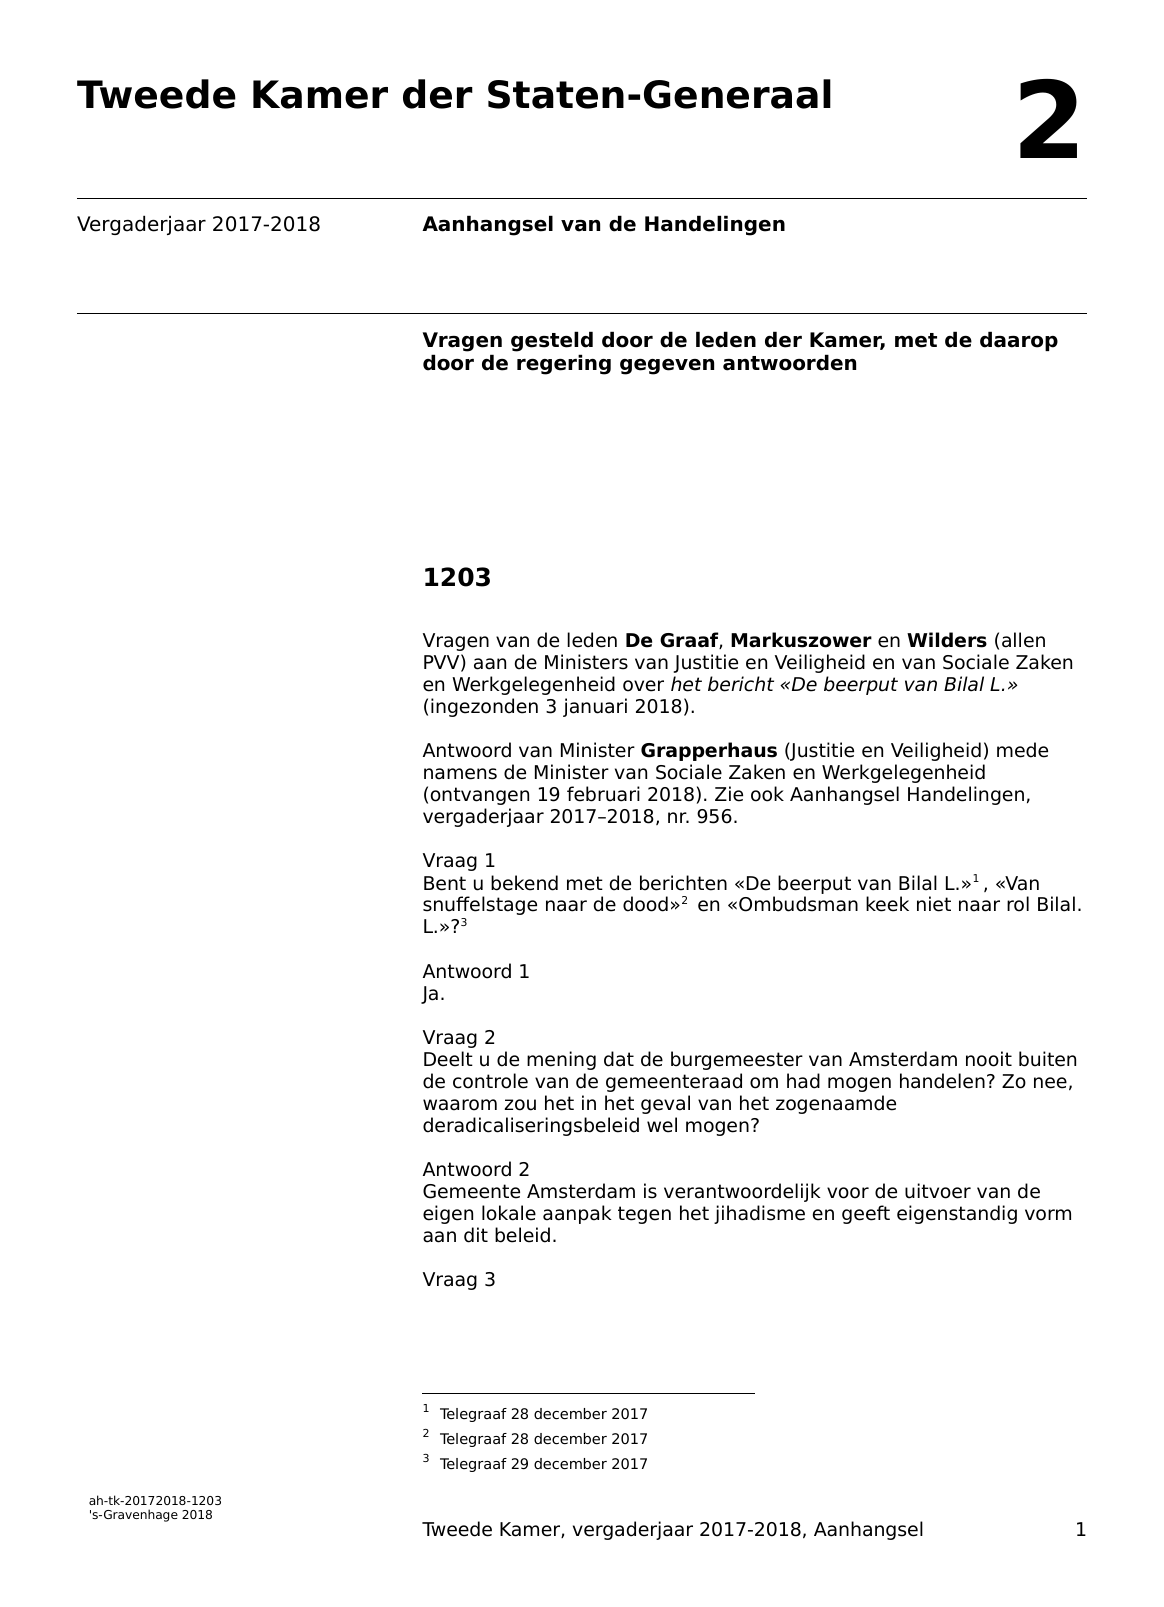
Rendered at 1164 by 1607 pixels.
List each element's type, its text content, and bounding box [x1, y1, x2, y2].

text Antwoord van Minister Grapperhaus (Justitie en Veiligheid) mede namens de Minister van Sociale Zaken en Werkgelegenheid (ontvangen 19 februari 2018). Zie ook Aanhangsel Handelingen, vergaderjaar 2017–2018, nr. 956. [422, 740, 1087, 828]
table_header 2 [886, 59, 1087, 198]
table_header Tweede Kamer der Staten-Generaal [77, 59, 886, 198]
table_cell Vergaderjaar 2017-2018 [77, 199, 422, 313]
text Vraag 1 [422, 850, 1087, 872]
text Vraag 3 [422, 1269, 1087, 1291]
table_cell Vragen gesteld door de leden der Kamer, met de daarop door de regering gegeven antwoorden [422, 314, 1087, 375]
text Bent u bekend met de berichten «De beerput van Bilal L.», «Van snuffelstage naar de dood» en «Ombudsman keek niet naar rol Bilal. L.»? [422, 872, 1087, 938]
text Ja. [422, 982, 1087, 1004]
text Deelt u de mening dat de burgemeester van Amsterdam nooit buiten de controle van de gemeenteraad om had mogen handelen? Zo nee, waarom zou het in het geval van het zogenaamde deradicaliseringsbeleid wel mogen? [422, 1049, 1087, 1137]
text ah-tk-20172018-1203 [88, 1494, 323, 1508]
text Vragen van de leden De Graaf, Markuszower en Wilders (allen PVV) aan de Ministers van Justitie en Veiligheid en van Sociale Zaken en Werkgelegenheid over het bericht «De beerput van Bilal L.» (ingezonden 3 januari 2018). [422, 630, 1087, 718]
text 's-Gravenhage 2018 [88, 1508, 323, 1522]
text Vraag 2 [422, 1027, 1087, 1049]
text Antwoord 1 [422, 961, 1087, 982]
text 1203 [422, 563, 1087, 592]
text Gemeente Amsterdam is verantwoordelijk voor de uitvoer van de eigen lokale aanpak tegen het jihadisme en geeft eigenstandig vorm aan dit beleid. [422, 1181, 1087, 1247]
text Telegraaf 28 december 2017 [422, 1427, 1087, 1449]
text Telegraaf 28 december 2017 [422, 1402, 1087, 1424]
text Telegraaf 29 december 2017 [422, 1452, 1087, 1474]
table_cell Aanhangsel van de Handelingen [422, 199, 1087, 313]
text Antwoord 2 [422, 1159, 1087, 1181]
table_cell [77, 314, 422, 375]
